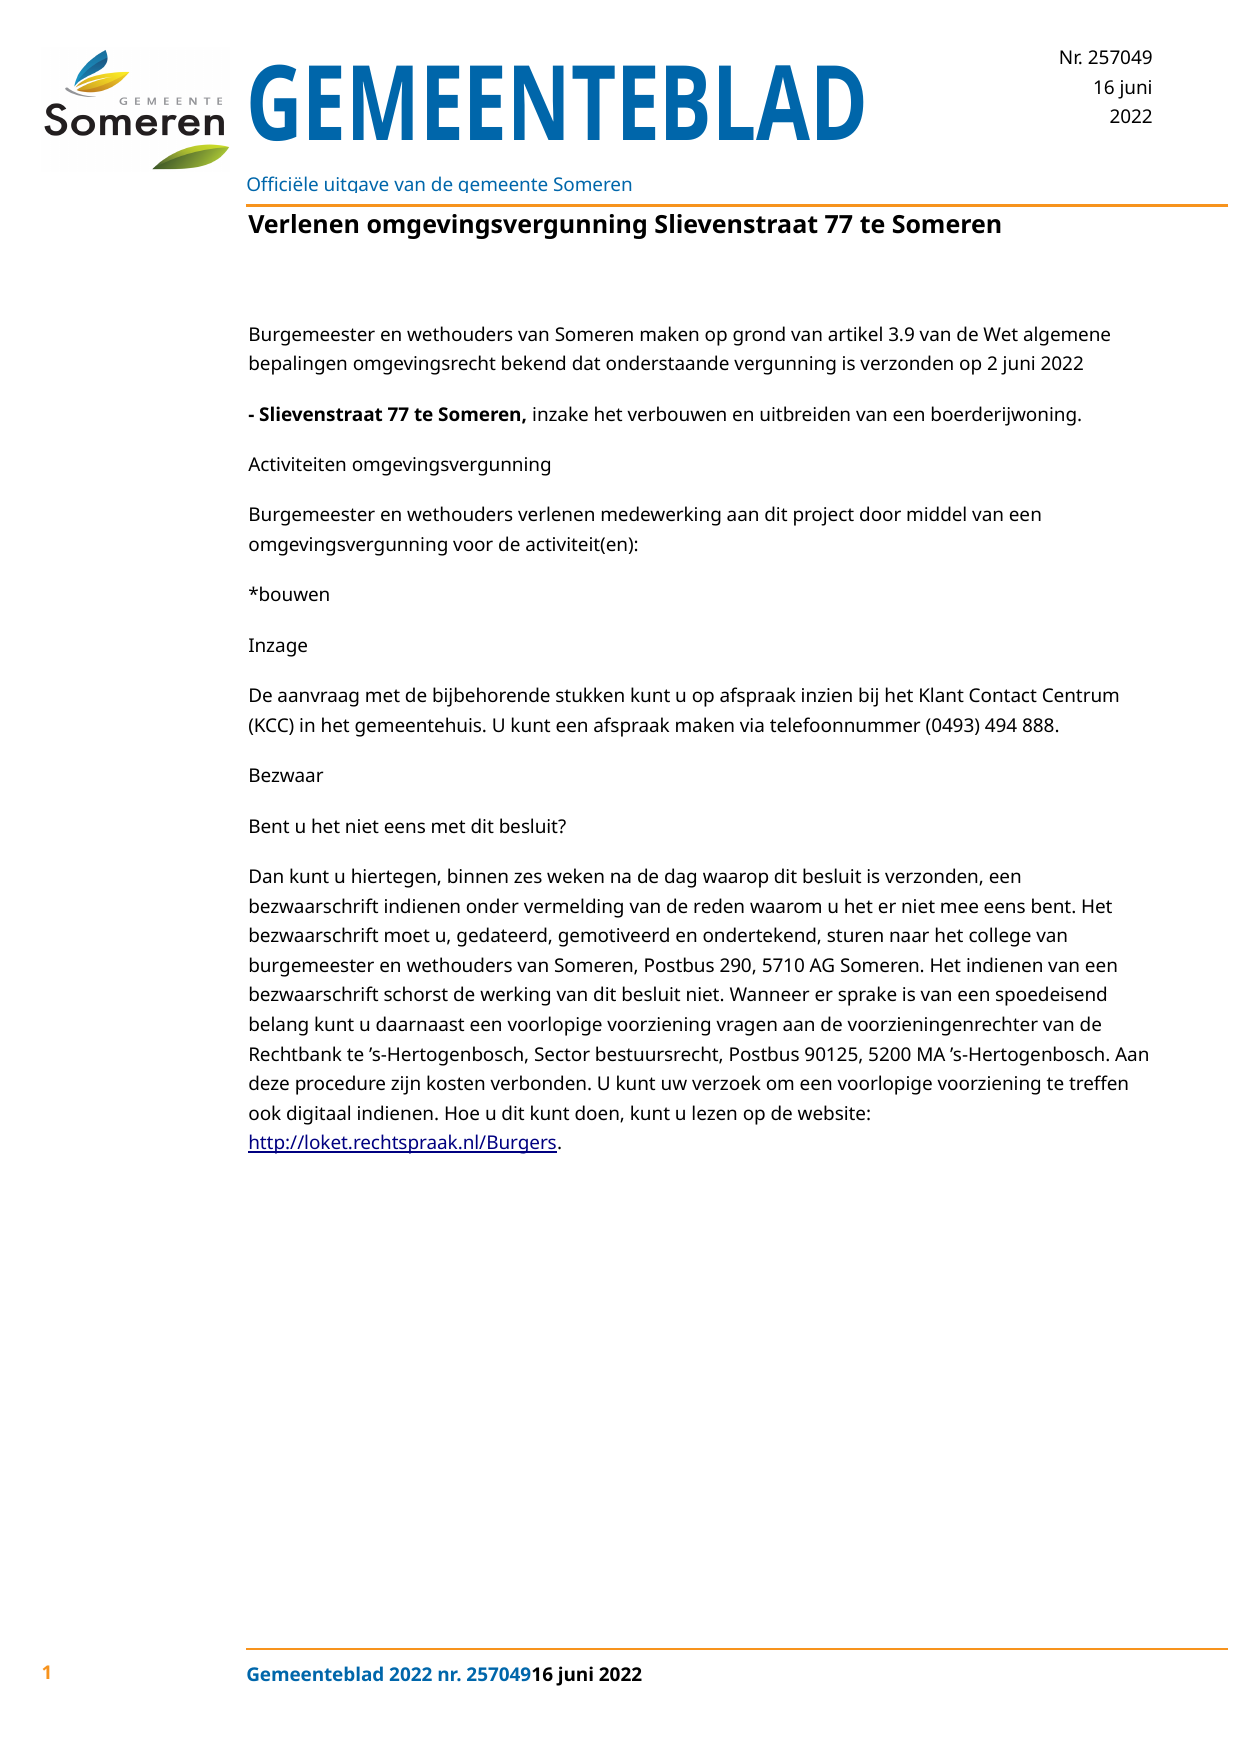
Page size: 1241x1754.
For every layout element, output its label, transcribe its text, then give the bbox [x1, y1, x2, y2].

picture [41, 47, 231, 172]
text Verlenen omgevingsvergunning Slievenstraat 77 te Someren [248, 207, 1152, 241]
text De aanvraag met de bijbehorende stukken kunt u op afspraak inzien bij het Klant Contact Centrum (KCC) in het gemeentehuis. U kunt een afspraak maken via telefoonnummer (0493) 494 888. [248, 682, 1152, 738]
text *bouwen [248, 582, 1152, 607]
text Bent u het niet eens met dit besluit? [248, 813, 1152, 838]
text Burgemeester en wethouders van Someren maken op grond van artikel 3.9 van de Wet algemene bepalingen omgevingsrecht bekend dat onderstaande vergunning is verzonden op 2 juni 2022 [248, 321, 1152, 376]
text Inzage [248, 632, 1152, 658]
text Dan kunt u hiertegen, binnen zes weken na de dag waarop dit besluit is verzonden, een bezwaarschrift indienen onder vermelding van de reden waarom u het er niet mee eens bent. Het bezwaarschrift moet u, gedateerd, gemotiveerd en ondertekend, sturen naar het college van burgemeester en wethouders van Someren, Postbus 290, 5710 AG Someren. Het indienen van een bezwaarschrift schorst de werking van dit besluit niet. Wanneer er sprake is van een spoedeisend belang kunt u daarnaast een voorlopige voorziening vragen aan de voorzieningenrechter van de Rechtbank te ’s-Hertogenbosch, Sector bestuursrecht, Postbus 90125, 5200 MA ’s-Hertogenbosch. Aan deze procedure zijn kosten verbonden. U kunt uw verzoek om een voorlopige voorziening te treffen ook digitaal indienen. Hoe u dit kunt doen, kunt u lezen op de website: http://loket.rechtspraak.nl/Burgers. [248, 863, 1152, 1155]
text - Slievenstraat 77 te Someren, inzake het verbouwen en uitbreiden van een boerderijwoning. [248, 401, 1152, 426]
text Burgemeester en wethouders verlenen medewerking aan dit project door middel van een omgevingsvergunning voor de activiteit(en): [248, 502, 1152, 557]
text Activiteiten omgevingsvergunning [248, 451, 1152, 477]
text Bezwaar [248, 762, 1152, 788]
